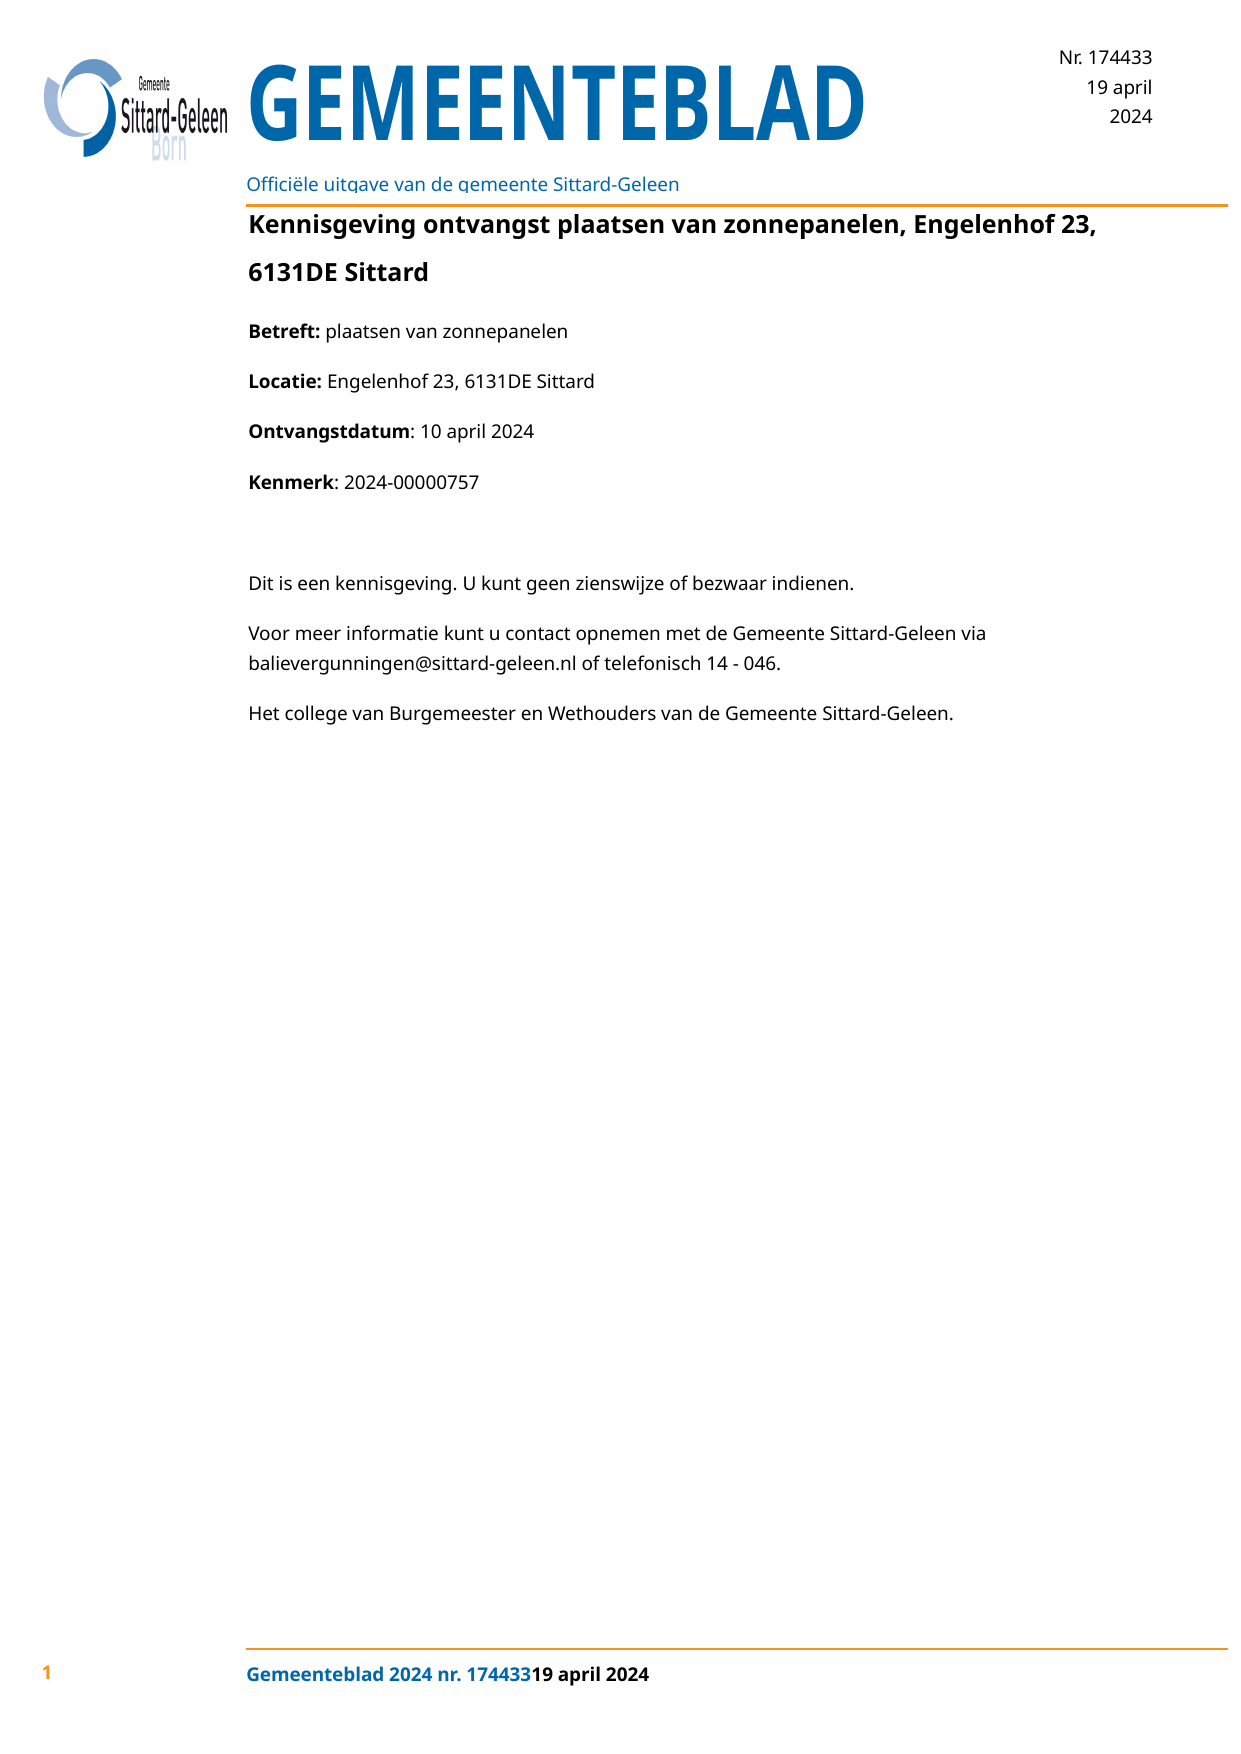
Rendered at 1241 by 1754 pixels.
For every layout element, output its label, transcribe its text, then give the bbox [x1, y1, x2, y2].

text Het college van Burgemeester en Wethouders van de Gemeente Sittard-Geleen. [248, 700, 1152, 726]
text Locatie: Engelenhof 23, 6131DE Sittard [248, 368, 1152, 394]
text Voor meer informatie kunt u contact opnemen met de Gemeente Sittard-Geleen via balievergunningen@sittard-geleen.nl of telefonisch 14 - 046. [248, 620, 1152, 676]
text Kenmerk: 2024-00000757 [248, 469, 1152, 495]
text Dit is een kennisgeving. U kunt geen zienswijze of bezwaar indienen. [248, 570, 1152, 596]
text Ontvangstdatum: 10 april 2024 [248, 419, 1152, 444]
picture [41, 47, 231, 172]
text Kennisgeving ontvangst plaatsen van zonnepanelen, Engelenhof 23, 6131DE Sittard [248, 207, 1152, 288]
text Betreft: plaatsen van zonnepanelen [248, 318, 1152, 344]
